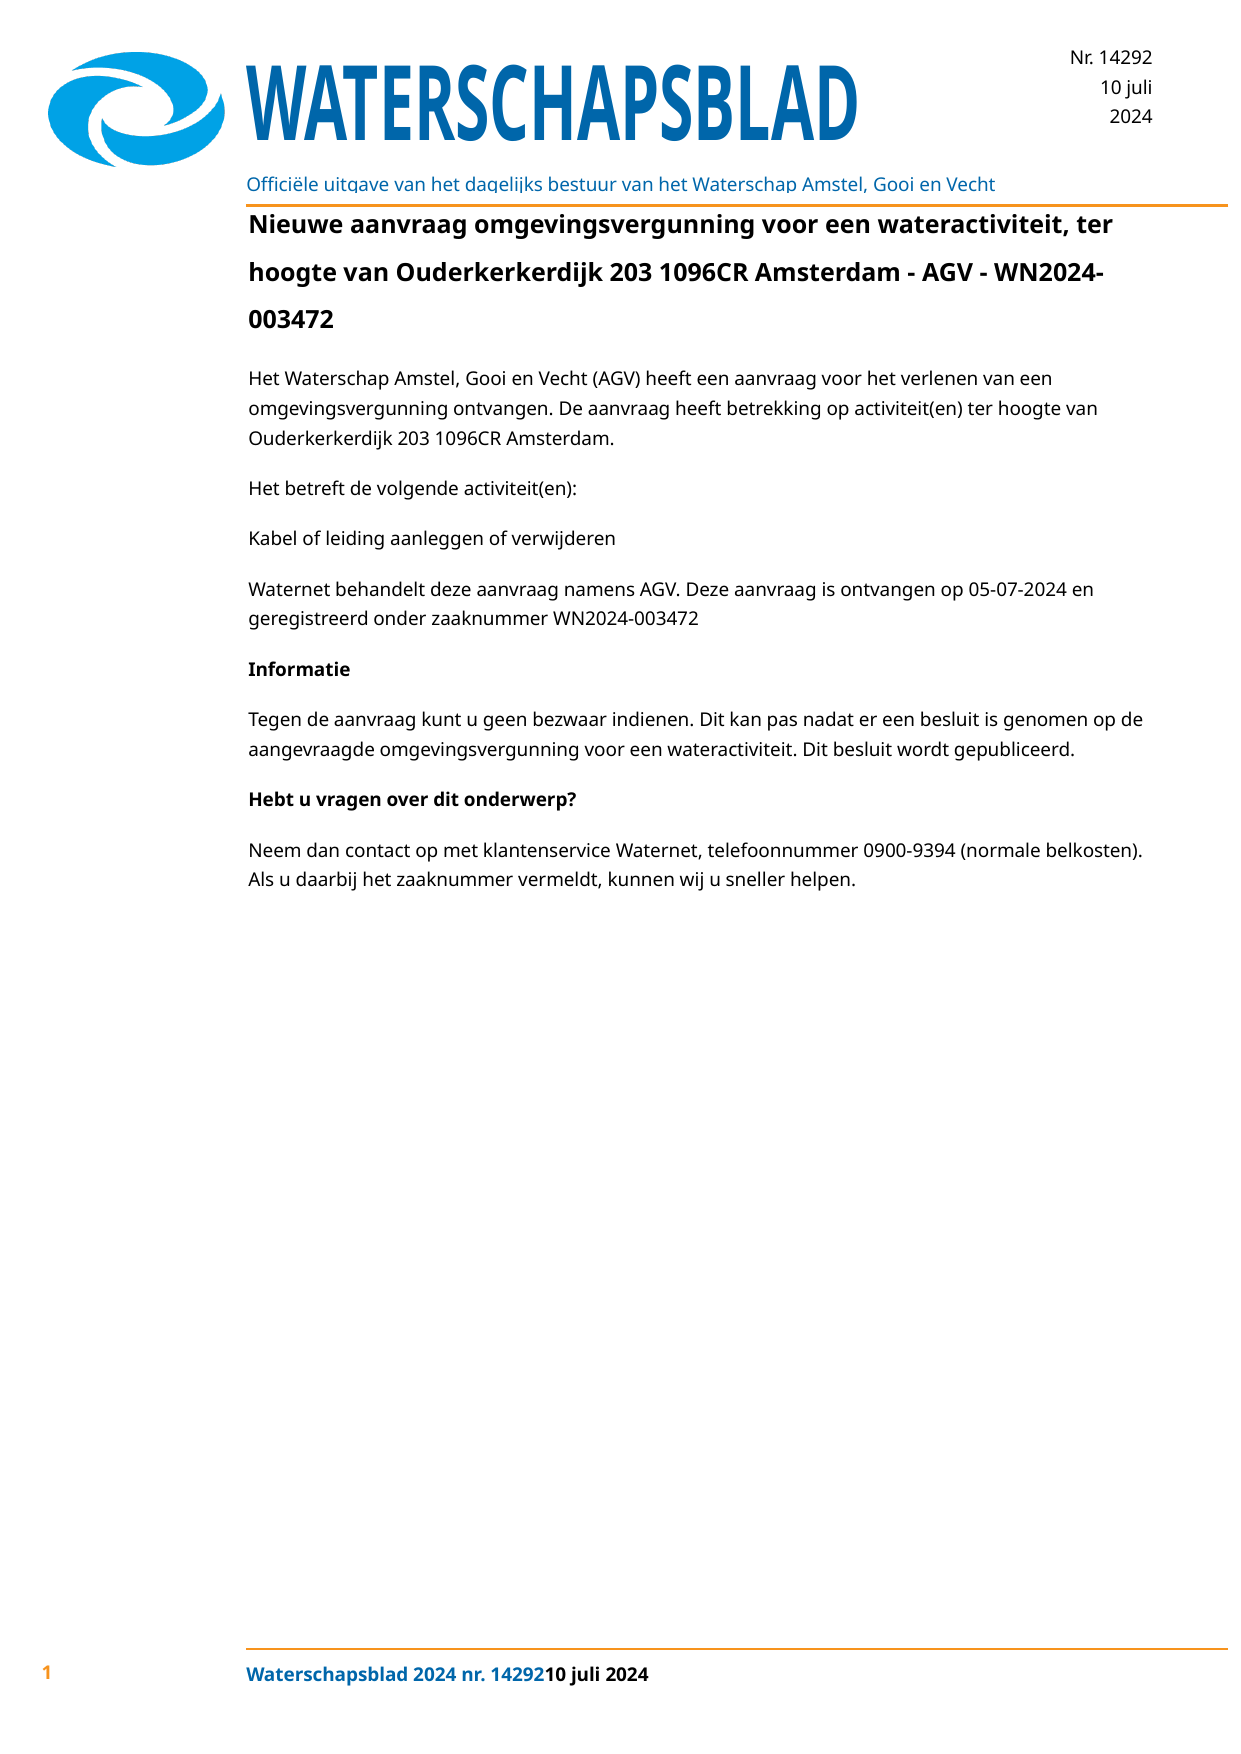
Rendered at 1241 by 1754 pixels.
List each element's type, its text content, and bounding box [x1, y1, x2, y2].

text Neem dan contact op met klantenservice Waternet, telefoonnummer 0900-9394 (normale belkosten). Als u daarbij het zaaknummer vermeldt, kunnen wij u sneller helpen. [248, 837, 1152, 892]
text Informatie [248, 656, 1152, 682]
text Hebt u vragen over dit onderwerp? [248, 786, 1152, 812]
text Het Waterschap Amstel, Gooi en Vecht (AGV) heeft een aanvraag voor het verlenen van een omgevingsvergunning ontvangen. De aanvraag heeft betrekking op activiteit(en) ter hoogte van Ouderkerkerdijk 203 1096CR Amsterdam. [248, 366, 1152, 450]
text Tegen de aanvraag kunt u geen bezwaar indienen. Dit kan pas nadat er een besluit is genomen op de aangevraagde omgevingsvergunning voor een wateractiviteit. Dit besluit wordt gepubliceerd. [248, 706, 1152, 762]
text Het betreft de volgende activiteit(en): [248, 475, 1152, 501]
text Nieuwe aanvraag omgevingsvergunning voor een wateractiviteit, ter hoogte van Ouderkerkerdijk 203 1096CR Amsterdam - AGV - WN2024-003472 [248, 207, 1152, 336]
picture [41, 47, 231, 172]
text Kabel of leiding aanleggen of verwijderen [248, 526, 1152, 551]
text Waternet behandelt deze aanvraag namens AGV. Deze aanvraag is ontvangen op 05-07-2024 en geregistreerd onder zaaknummer WN2024-003472 [248, 576, 1152, 631]
